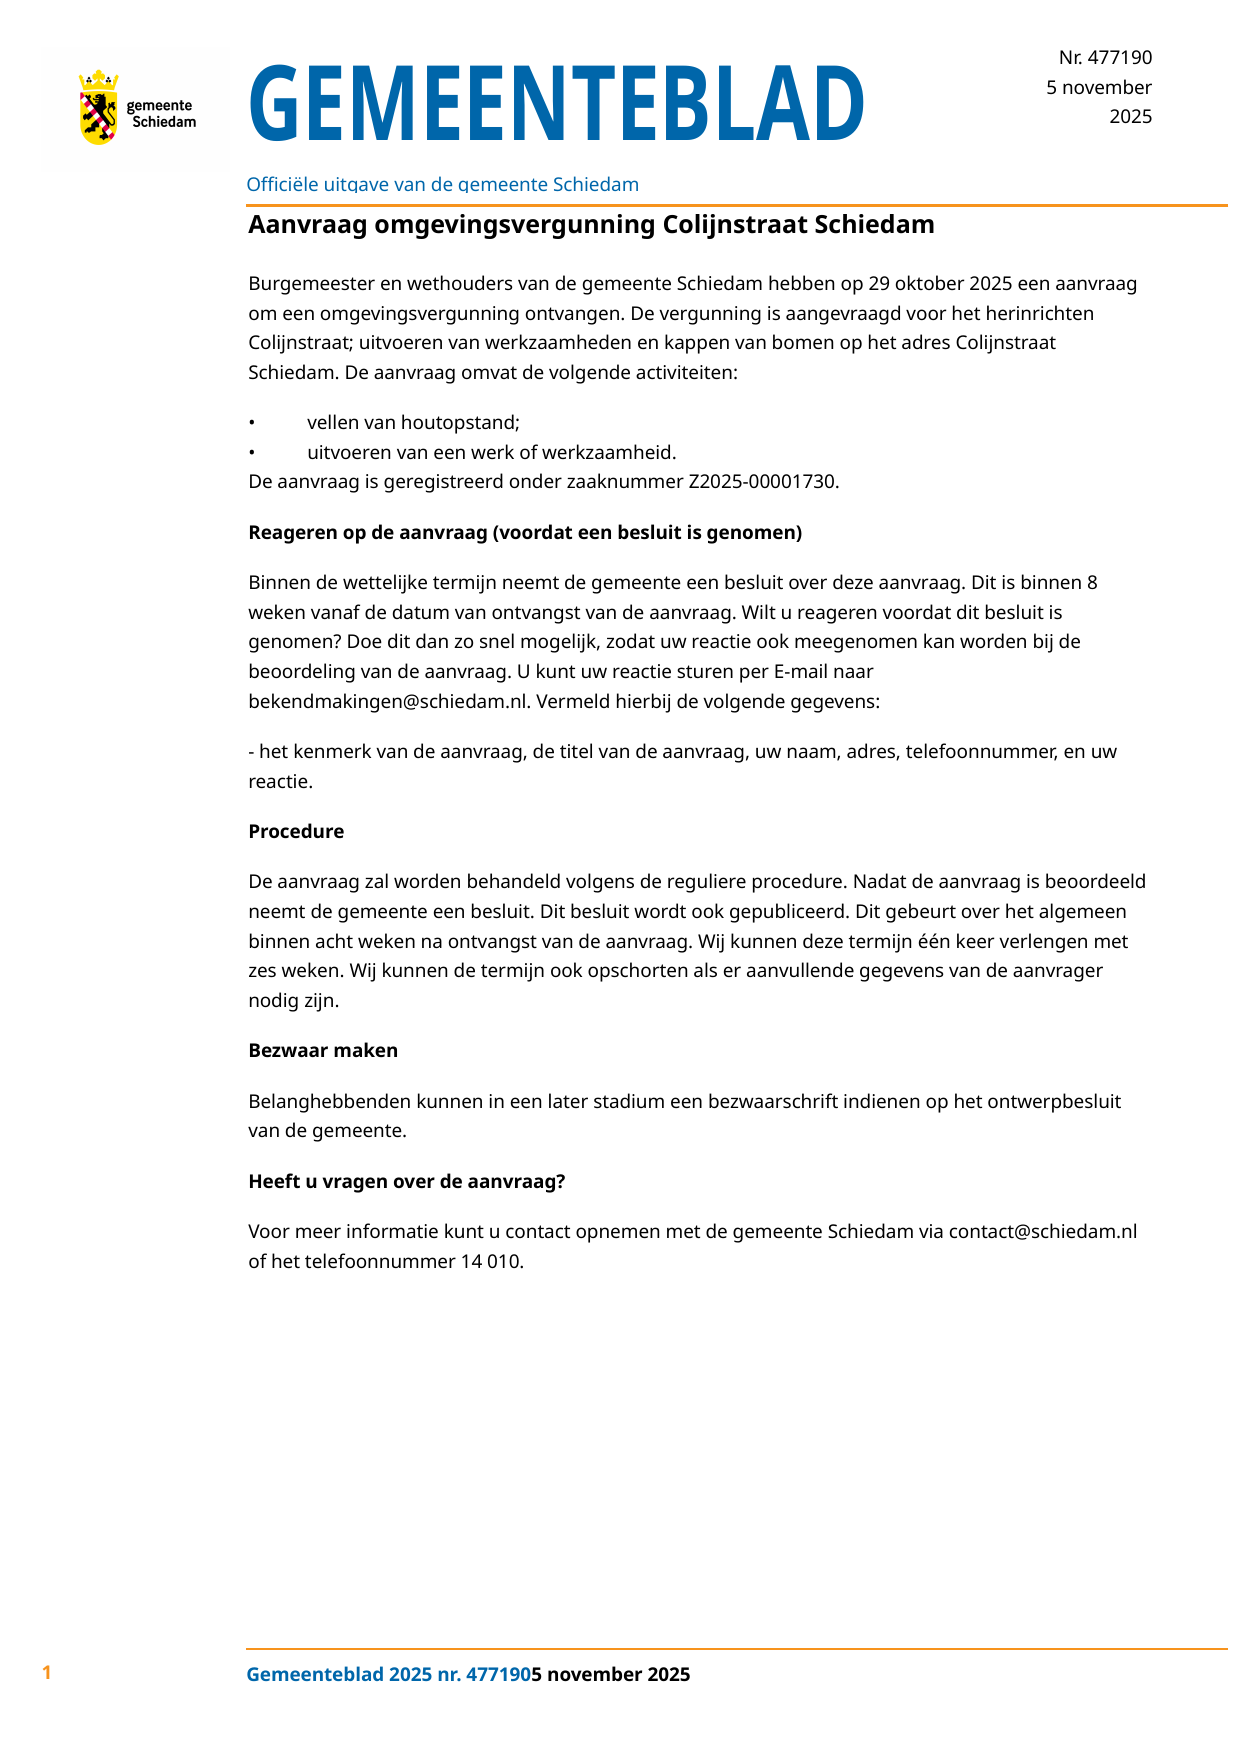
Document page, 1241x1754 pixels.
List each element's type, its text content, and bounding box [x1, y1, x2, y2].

picture [41, 47, 231, 172]
text Aanvraag omgevingsvergunning Colijnstraat Schiedam [248, 207, 1152, 241]
list vellen van houtopstand; [248, 409, 1152, 435]
text Bezwaar maken [248, 1037, 1152, 1063]
text Voor meer informatie kunt u contact opnemen met de gemeente Schiedam via contact@schiedam.nl of het telefoonnummer 14 010. [248, 1218, 1152, 1273]
list uitvoeren van een werk of werkzaamheid. [248, 439, 1152, 465]
text - het kenmerk van de aanvraag, de titel van de aanvraag, uw naam, adres, telefoonnummer, en uw reactie. [248, 738, 1152, 793]
text Reageren op de aanvraag (voordat een besluit is genomen) [248, 519, 1152, 545]
text De aanvraag is geregistreerd onder zaaknummer Z2025-00001730. [248, 469, 1152, 494]
text Belanghebbenden kunnen in een later stadium een bezwaarschrift indienen op het ontwerpbesluit van de gemeente. [248, 1088, 1152, 1143]
text Binnen de wettelijke termijn neemt de gemeente een besluit over deze aanvraag. Dit is binnen 8 weken vanaf de datum van ontvangst van de aanvraag. Wilt u reageren voordat dit besluit is genomen? Doe dit dan zo snel mogelijk, zodat uw reactie ook meegenomen kan worden bij de beoordeling van de aanvraag. U kunt uw reactie sturen per E-mail naar bekendmakingen@schiedam.nl. Vermeld hierbij de volgende gegevens: [248, 569, 1152, 713]
text Burgemeester en wethouders van de gemeente Schiedam hebben op 29 oktober 2025 een aanvraag om een omgevingsvergunning ontvangen. De vergunning is aangevraagd voor het herinrichten Colijnstraat; uitvoeren van werkzaamheden en kappen van bomen op het adres Colijnstraat Schiedam. De aanvraag omvat de volgende activiteiten: [248, 270, 1152, 385]
text Procedure [248, 818, 1152, 844]
text Heeft u vragen over de aanvraag? [248, 1168, 1152, 1193]
text De aanvraag zal worden behandeld volgens de reguliere procedure. Nadat de aanvraag is beoordeeld neemt de gemeente een besluit. Dit besluit wordt ook gepubliceerd. Dit gebeurt over het algemeen binnen acht weken na ontvangst van de aanvraag. Wij kunnen deze termijn één keer verlengen met zes weken. Wij kunnen de termijn ook opschorten als er aanvullende gegevens van de aanvrager nodig zijn. [248, 869, 1152, 1013]
